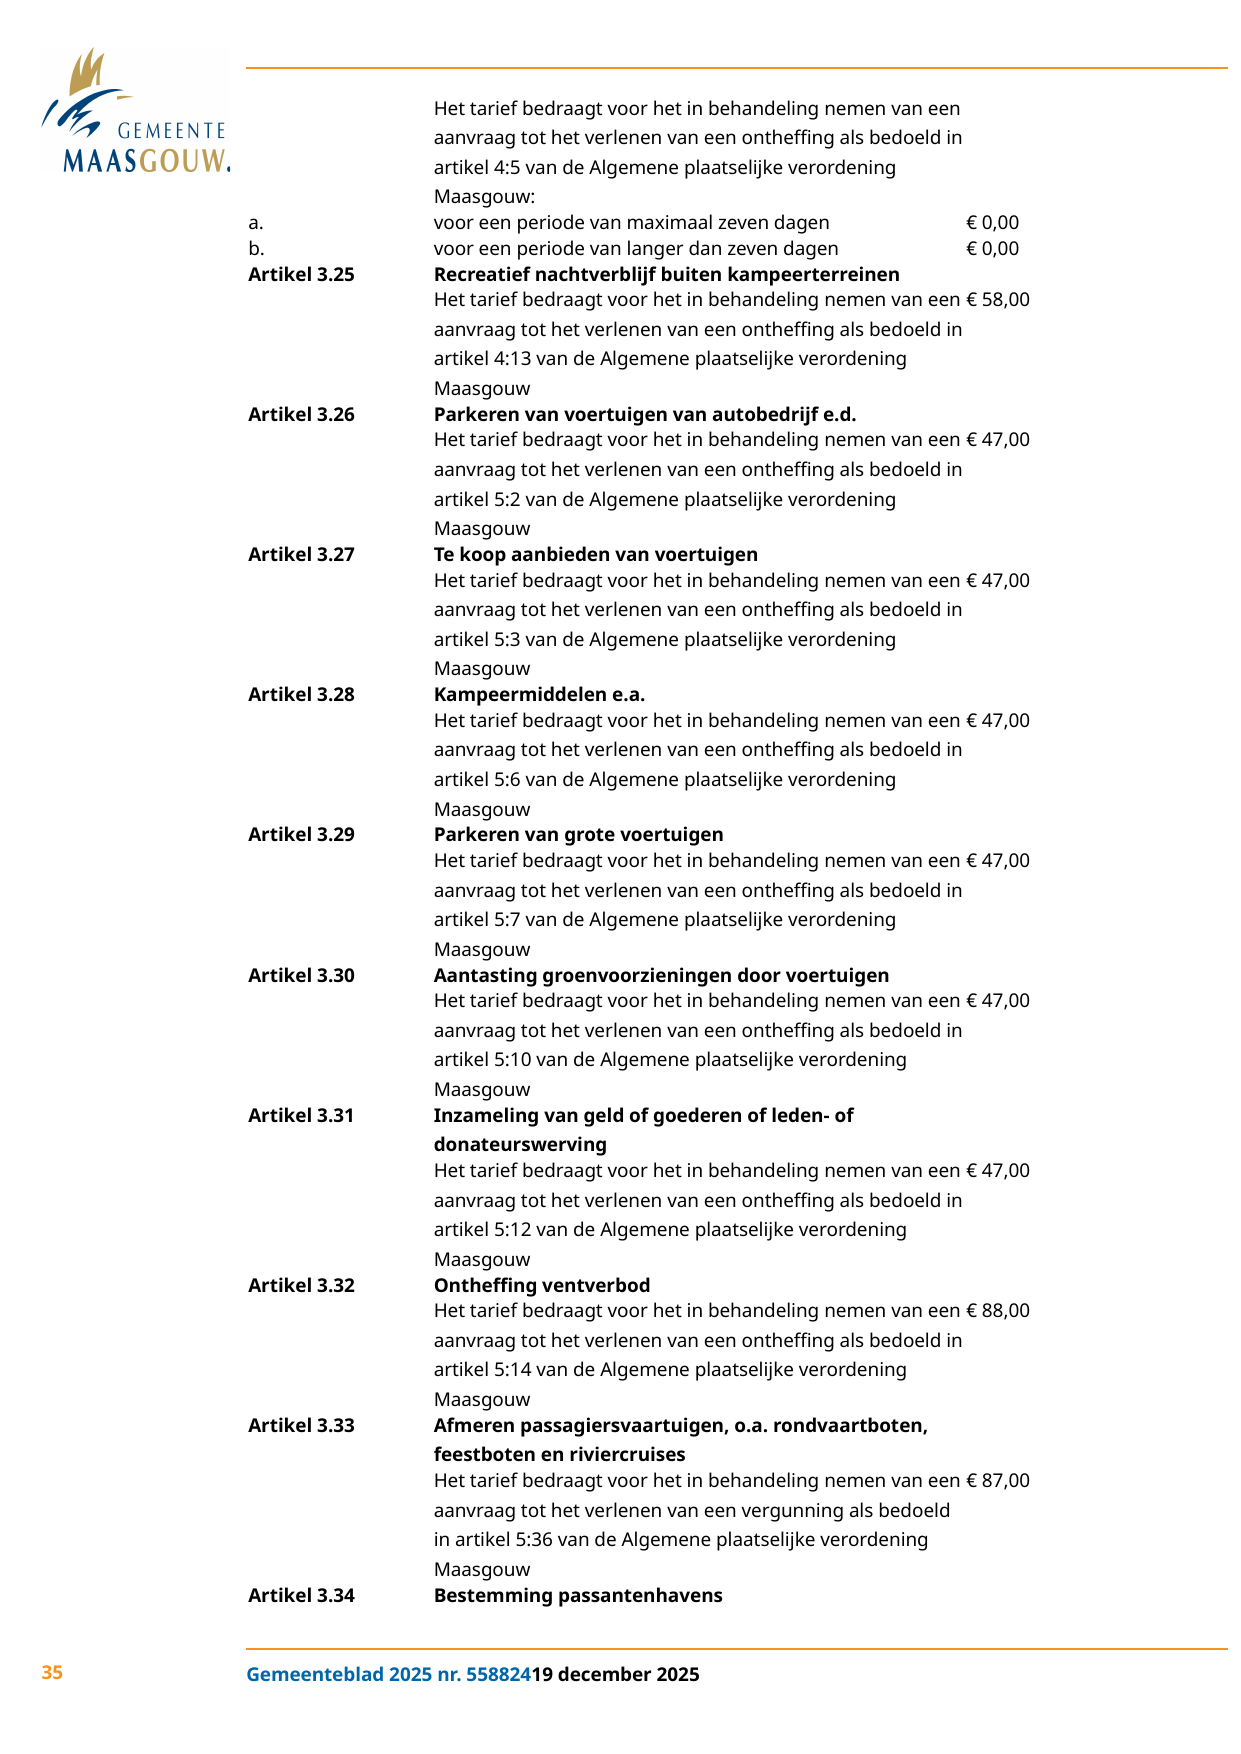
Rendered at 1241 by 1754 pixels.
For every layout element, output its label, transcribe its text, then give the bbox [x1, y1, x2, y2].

table_cell € 47,00 [966, 567, 1152, 681]
table_cell [248, 286, 433, 401]
table_cell Het tarief bedraagt voor het in behandeling nemen van een aanvraag tot het verlenen van een ontheffing als bedoeld in artikel 5:2 van de Algemene plaatselijke verordening Maasgouw [434, 427, 966, 541]
table_cell Bestemming passantenhavens [434, 1582, 966, 1607]
table_cell Inzameling van geld of goederen of leden- of donateurswerving [434, 1102, 966, 1157]
table_cell Het tarief bedraagt voor het in behandeling nemen van een aanvraag tot het verlenen van een ontheffing als bedoeld in artikel 5:14 van de Algemene plaatselijke verordening Maasgouw [434, 1298, 966, 1412]
table_cell Aantasting groenvoorzieningen door voertuigen [434, 962, 966, 987]
table_cell Recreatief nachtverblijf buiten kampeerterreinen [434, 261, 966, 286]
table_cell Parkeren van grote voertuigen [434, 822, 966, 847]
table_cell [248, 1157, 433, 1272]
table_cell Artikel 3.27 [248, 541, 433, 567]
table_cell Artikel 3.26 [248, 401, 433, 427]
table_cell [966, 1412, 1152, 1467]
table_cell [966, 1272, 1152, 1297]
table_cell Het tarief bedraagt voor het in behandeling nemen van een aanvraag tot het verlenen van een ontheffing als bedoeld in artikel 5:7 van de Algemene plaatselijke verordening Maasgouw [434, 847, 966, 962]
table_cell [248, 567, 433, 681]
table_cell Te koop aanbieden van voertuigen [434, 541, 966, 567]
table_cell [248, 847, 433, 962]
table_cell voor een periode van langer dan zeven dagen [434, 235, 966, 261]
table_cell Het tarief bedraagt voor het in behandeling nemen van een aanvraag tot het verlenen van een ontheffing als bedoeld in artikel 4:5 van de Algemene plaatselijke verordening Maasgouw: [434, 95, 966, 209]
table_cell [966, 95, 1152, 209]
table_cell Artikel 3.30 [248, 962, 433, 987]
table_cell € 47,00 [966, 847, 1152, 962]
table_cell Artikel 3.25 [248, 261, 433, 286]
table_cell € 47,00 [966, 427, 1152, 541]
table_cell [248, 95, 433, 209]
table_cell [966, 541, 1152, 567]
table_cell Artikel 3.28 [248, 681, 433, 707]
table_cell [966, 261, 1152, 286]
table_cell Artikel 3.29 [248, 822, 433, 847]
table_cell [966, 822, 1152, 847]
table_cell € 58,00 [966, 286, 1152, 401]
table_cell € 47,00 [966, 1157, 1152, 1272]
table_cell Het tarief bedraagt voor het in behandeling nemen van een aanvraag tot het verlenen van een ontheffing als bedoeld in artikel 5:6 van de Algemene plaatselijke verordening Maasgouw [434, 707, 966, 822]
table_cell Het tarief bedraagt voor het in behandeling nemen van een aanvraag tot het verlenen van een ontheffing als bedoeld in artikel 4:13 van de Algemene plaatselijke verordening Maasgouw [434, 286, 966, 401]
table_cell Het tarief bedraagt voor het in behandeling nemen van een aanvraag tot het verlenen van een vergunning als bedoeld in artikel 5:36 van de Algemene plaatselijke verordening Maasgouw [434, 1467, 966, 1582]
table_cell Artikel 3.33 [248, 1412, 433, 1467]
table_cell [966, 962, 1152, 987]
table_cell Parkeren van voertuigen van autobedrijf e.d. [434, 401, 966, 427]
table_cell [248, 988, 433, 1102]
table_cell € 47,00 [966, 988, 1152, 1102]
table_cell Ontheffing ventverbod [434, 1272, 966, 1297]
table_cell voor een periode van maximaal zeven dagen [434, 209, 966, 235]
table_cell Artikel 3.31 [248, 1102, 433, 1157]
table_cell [248, 707, 433, 822]
table_cell Het tarief bedraagt voor het in behandeling nemen van een aanvraag tot het verlenen van een ontheffing als bedoeld in artikel 5:10 van de Algemene plaatselijke verordening Maasgouw [434, 988, 966, 1102]
table_cell Het tarief bedraagt voor het in behandeling nemen van een aanvraag tot het verlenen van een ontheffing als bedoeld in artikel 5:12 van de Algemene plaatselijke verordening Maasgouw [434, 1157, 966, 1272]
table_cell a. [248, 209, 433, 235]
table_cell Artikel 3.32 [248, 1272, 433, 1297]
table_cell [966, 681, 1152, 707]
table_cell [248, 1467, 433, 1582]
table_cell Kampeermiddelen e.a. [434, 681, 966, 707]
table_cell [248, 427, 433, 541]
table_cell € 0,00 [966, 235, 1152, 261]
table_cell [966, 1582, 1152, 1607]
table_cell b. [248, 235, 433, 261]
table_cell € 47,00 [966, 707, 1152, 822]
table_cell [248, 1298, 433, 1412]
table_cell € 0,00 [966, 209, 1152, 235]
table_cell [966, 1102, 1152, 1157]
table_cell Het tarief bedraagt voor het in behandeling nemen van een aanvraag tot het verlenen van een ontheffing als bedoeld in artikel 5:3 van de Algemene plaatselijke verordening Maasgouw [434, 567, 966, 681]
table_cell € 87,00 [966, 1467, 1152, 1582]
table_cell [966, 401, 1152, 427]
table_cell Afmeren passagiersvaartuigen, o.a. rondvaartboten, feestboten en riviercruises [434, 1412, 966, 1467]
picture [41, 47, 231, 172]
table_cell Artikel 3.34 [248, 1582, 433, 1607]
table_cell € 88,00 [966, 1298, 1152, 1412]
